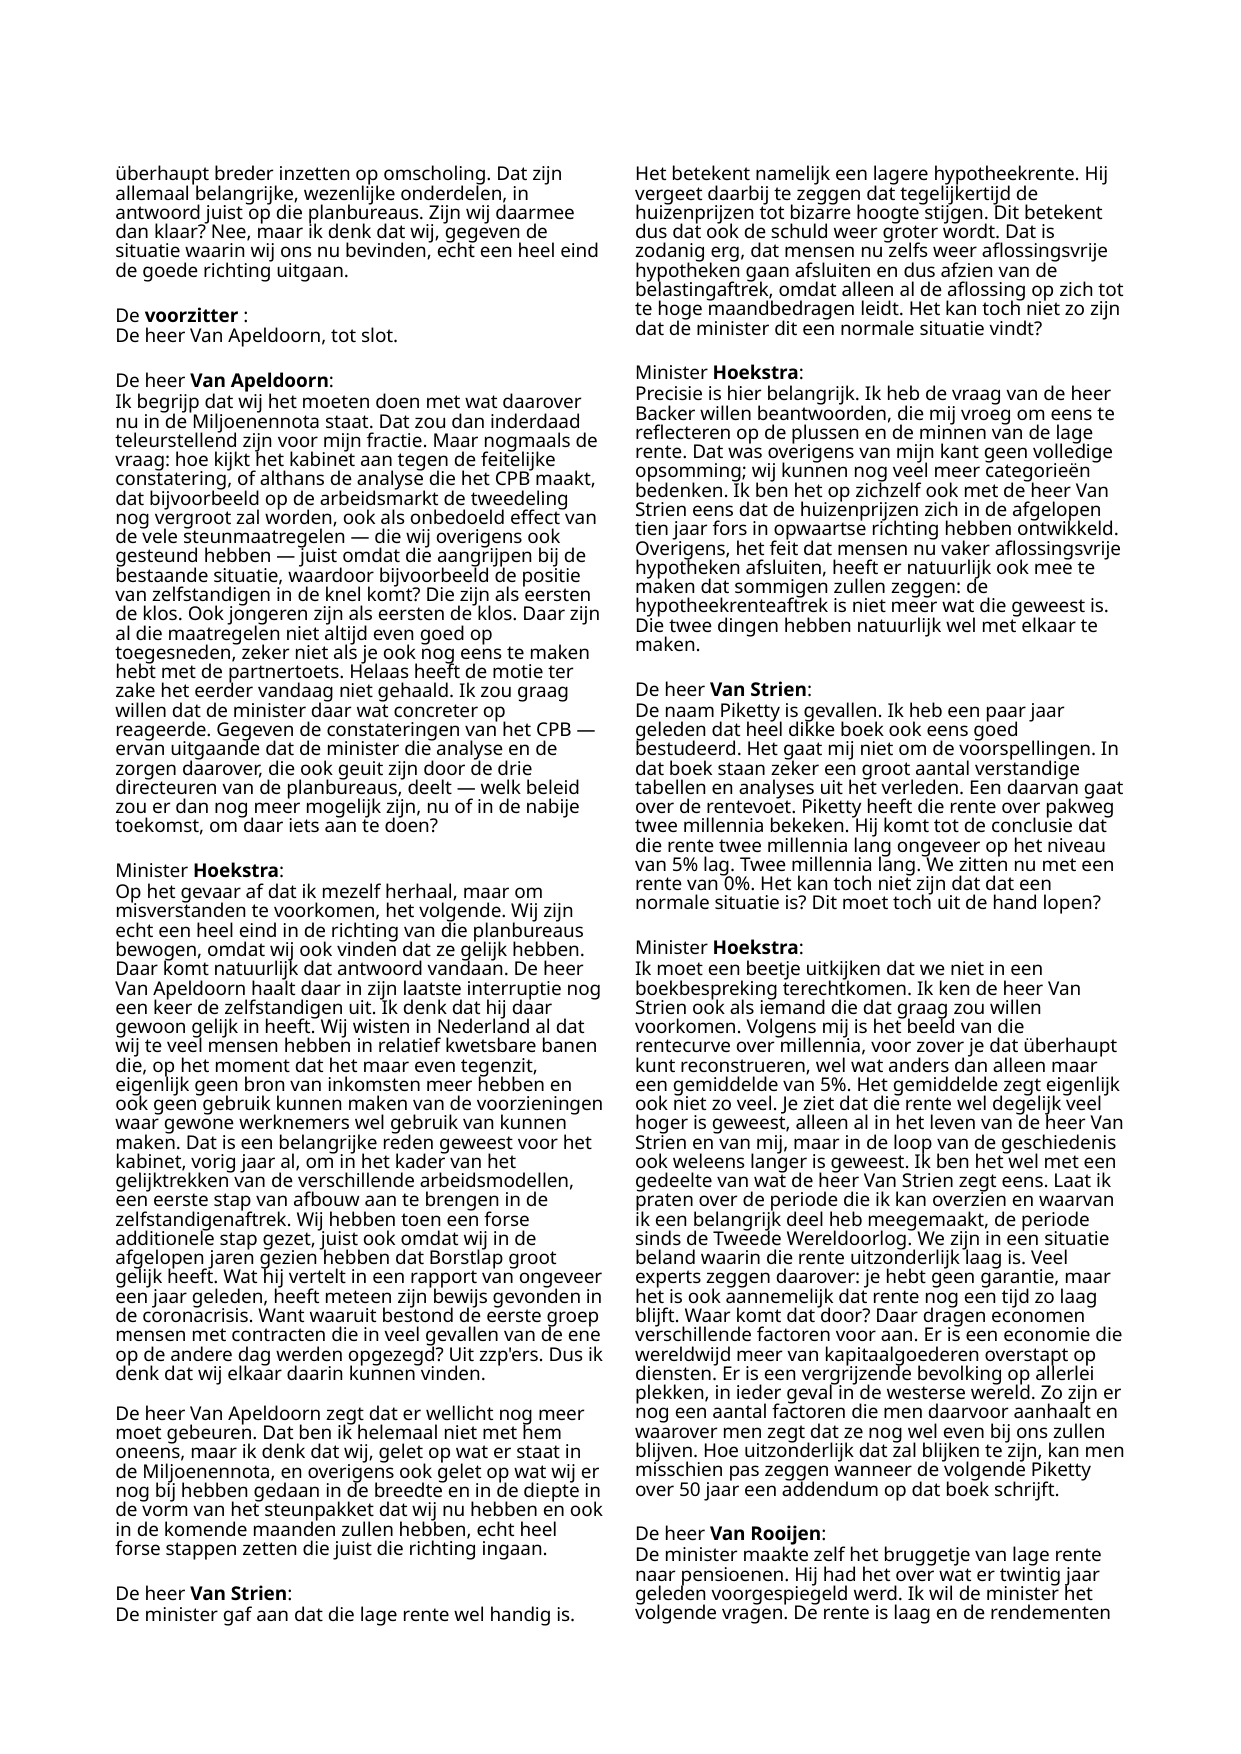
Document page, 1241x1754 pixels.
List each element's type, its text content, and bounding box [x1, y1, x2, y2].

text De heer Van Strien: [635, 676, 1125, 702]
text Op het gevaar af dat ik mezelf herhaal, maar om misverstanden te voorkomen, het volgende. Wij zijn echt een heel eind in de richting van die planbureaus bewogen, omdat wij ook vinden dat ze gelijk hebben. Daar komt natuurlijk dat antwoord vandaan. De heer Van Apeldoorn haalt daar in zijn laatste interruptie nog een keer de zelfstandigen uit. Ik denk dat hij daar gewoon gelijk in heeft. Wij wisten in Nederland al dat wij te veel mensen hebben in relatief kwetsbare banen die, op het moment dat het maar even tegenzit, eigenlijk geen bron van inkomsten meer hebben en ook geen gebruik kunnen maken van de voorzieningen waar gewone werknemers wel gebruik van kunnen maken. Dat is een belangrijke reden geweest voor het kabinet, vorig jaar al, om in het kader van het gelijktrekken van de verschillende arbeidsmodellen, een eerste stap van afbouw aan te brengen in de zelfstandigenaftrek. Wij hebben toen een forse additionele stap gezet, juist ook omdat wij in de afgelopen jaren gezien hebben dat Borstlap groot gelijk heeft. Wat hij vertelt in een rapport van ongeveer een jaar geleden, heeft meteen zijn bewijs gevonden in de coronacrisis. Want waaruit bestond de eerste groep mensen met contracten die in veel gevallen van de ene op de andere dag werden opgezegd? Uit zzp'ers. Dus ik denk dat wij elkaar daarin kunnen vinden. [115, 883, 605, 1384]
text Minister Hoekstra: [635, 359, 1125, 385]
text Ik moet een beetje uitkijken dat we niet in een boekbespreking terechtkomen. Ik ken de heer Van Strien ook als iemand die dat graag zou willen voorkomen. Volgens mij is het beeld van die rentecurve over millennia, voor zover je dat überhaupt kunt reconstrueren, wel wat anders dan alleen maar een gemiddelde van 5%. Het gemiddelde zegt eigenlijk ook niet zo veel. Je ziet dat die rente wel degelijk veel hoger is geweest, alleen al in het leven van de heer Van Strien en van mij, maar in de loop van de geschiedenis ook weleens langer is geweest. Ik ben het wel met een gedeelte van wat de heer Van Strien zegt eens. Laat ik praten over de periode die ik kan overzien en waarvan ik een belangrijk deel heb meegemaakt, de periode sinds de Tweede Wereldoorlog. We zijn in een situatie beland waarin die rente uitzonderlijk laag is. Veel experts zeggen daarover: je hebt geen garantie, maar het is ook aannemelijk dat rente nog een tijd zo laag blijft. Waar komt dat door? Daar dragen economen verschillende factoren voor aan. Er is een economie die wereldwijd meer van kapitaalgoederen overstapt op diensten. Er is een vergrijzende bevolking op allerlei plekken, in ieder geval in de westerse wereld. Zo zijn er nog een aantal factoren die men daarvoor aanhaalt en waarover men zegt dat ze nog wel even bij ons zullen blijven. Hoe uitzonderlijk dat zal blijken te zijn, kan men misschien pas zeggen wanneer de volgende Piketty over 50 jaar een addendum op dat boek schrijft. [635, 960, 1125, 1500]
text De naam Piketty is gevallen. Ik heb een paar jaar geleden dat heel dikke boek ook eens goed bestudeerd. Het gaat mij niet om de voorspellingen. In dat boek staan zeker een groot aantal verstandige tabellen en analyses uit het verleden. Een daarvan gaat over de rentevoet. Piketty heeft die rente over pakweg twee millennia bekeken. Hij komt tot de conclusie dat die rente twee millennia lang ongeveer op het niveau van 5% lag. Twee millennia lang. We zitten nu met een rente van 0%. Het kan toch niet zijn dat dat een normale situatie is? Dit moet toch uit de hand lopen? [635, 702, 1125, 914]
text De heer Van Apeldoorn, tot slot. [115, 327, 605, 347]
text Minister Hoekstra: [635, 934, 1125, 960]
text Ik begrijp dat wij het moeten doen met wat daarover nu in de Miljoenennota staat. Dat zou dan inderdaad teleurstellend zijn voor mijn fractie. Maar nogmaals de vraag: hoe kijkt het kabinet aan tegen de feitelijke constatering, of althans de analyse die het CPB maakt, dat bijvoorbeeld op de arbeidsmarkt de tweedeling nog vergroot zal worden, ook als onbedoeld effect van de vele steunmaatregelen — die wij overigens ook gesteund hebben — juist omdat die aangrijpen bij de bestaande situatie, waardoor bijvoorbeeld de positie van zelfstandigen in de knel komt? Die zijn als eersten de klos. Ook jongeren zijn als eersten de klos. Daar zijn al die maatregelen niet altijd even goed op toegesneden, zeker niet als je ook nog eens te maken hebt met de partnertoets. Helaas heeft de motie ter zake het eerder vandaag niet gehaald. Ik zou graag willen dat de minister daar wat concreter op reageerde. Gegeven de constateringen van het CPB — ervan uitgaande dat de minister die analyse en de zorgen daarover, die ook geuit zijn door de drie directeuren van de planbureaus, deelt — welk beleid zou er dan nog meer mogelijk zijn, nu of in de nabije toekomst, om daar iets aan te doen? [115, 393, 605, 837]
text Precisie is hier belangrijk. Ik heb de vraag van de heer Backer willen beantwoorden, die mij vroeg om eens te reflecteren op de plussen en de minnen van de lage rente. Dat was overigens van mijn kant geen volledige opsomming; wij kunnen nog veel meer categorieën bedenken. Ik ben het op zichzelf ook met de heer Van Strien eens dat de huizenprijzen zich in de afgelopen tien jaar fors in opwaartse richting hebben ontwikkeld. Overigens, het feit dat mensen nu vaker aflossingsvrije hypotheken afsluiten, heeft er natuurlijk ook mee te maken dat sommigen zullen zeggen: de hypotheekrenteaftrek is niet meer wat die geweest is. Die twee dingen hebben natuurlijk wel met elkaar te maken. [635, 385, 1125, 655]
text Het betekent namelijk een lagere hypotheekrente. Hij vergeet daarbij te zeggen dat tegelijkertijd de huizenprijzen tot bizarre hoogte stijgen. Dit betekent dus dat ook de schuld weer groter wordt. Dat is zodanig erg, dat mensen nu zelfs weer aflossingsvrije hypotheken gaan afsluiten en dus afzien van de belastingaftrek, omdat alleen al de aflossing op zich tot te hoge maandbedragen leidt. Het kan toch niet zo zijn dat de minister dit een normale situatie vindt? [635, 165, 1125, 339]
text De minister gaf aan dat die lage rente wel handig is. [115, 1606, 605, 1625]
text Minister Hoekstra: [115, 857, 605, 883]
text De minister maakte zelf het bruggetje van lage rente naar pensioenen. Hij had het over wat er twintig jaar geleden voorgespiegeld werd. Ik wil de minister het volgende vragen. De rente is laag en de rendementen [635, 1546, 1125, 1623]
text De voorzitter : [115, 302, 605, 327]
text De heer Van Rooijen: [635, 1521, 1125, 1546]
text überhaupt breder inzetten op omscholing. Dat zijn allemaal belangrijke, wezenlijke onderdelen, in antwoord juist op die planbureaus. Zijn wij daarmee dan klaar? Nee, maar ik denk dat wij, gegeven de situatie waarin wij ons nu bevinden, echt een heel eind de goede richting uitgaan. [115, 165, 605, 281]
text De heer Van Strien: [115, 1580, 605, 1606]
text De heer Van Apeldoorn zegt dat er wellicht nog meer moet gebeuren. Dat ben ik helemaal niet met hem oneens, maar ik denk dat wij, gelet op wat er staat in de Miljoenennota, en overigens ook gelet op wat wij er nog bij hebben gedaan in de breedte en in de diepte in de vorm van het steunpakket dat wij nu hebben en ook in de komende maanden zullen hebben, echt heel forse stappen zetten die juist die richting ingaan. [115, 1405, 605, 1559]
text De heer Van Apeldoorn: [115, 368, 605, 393]
